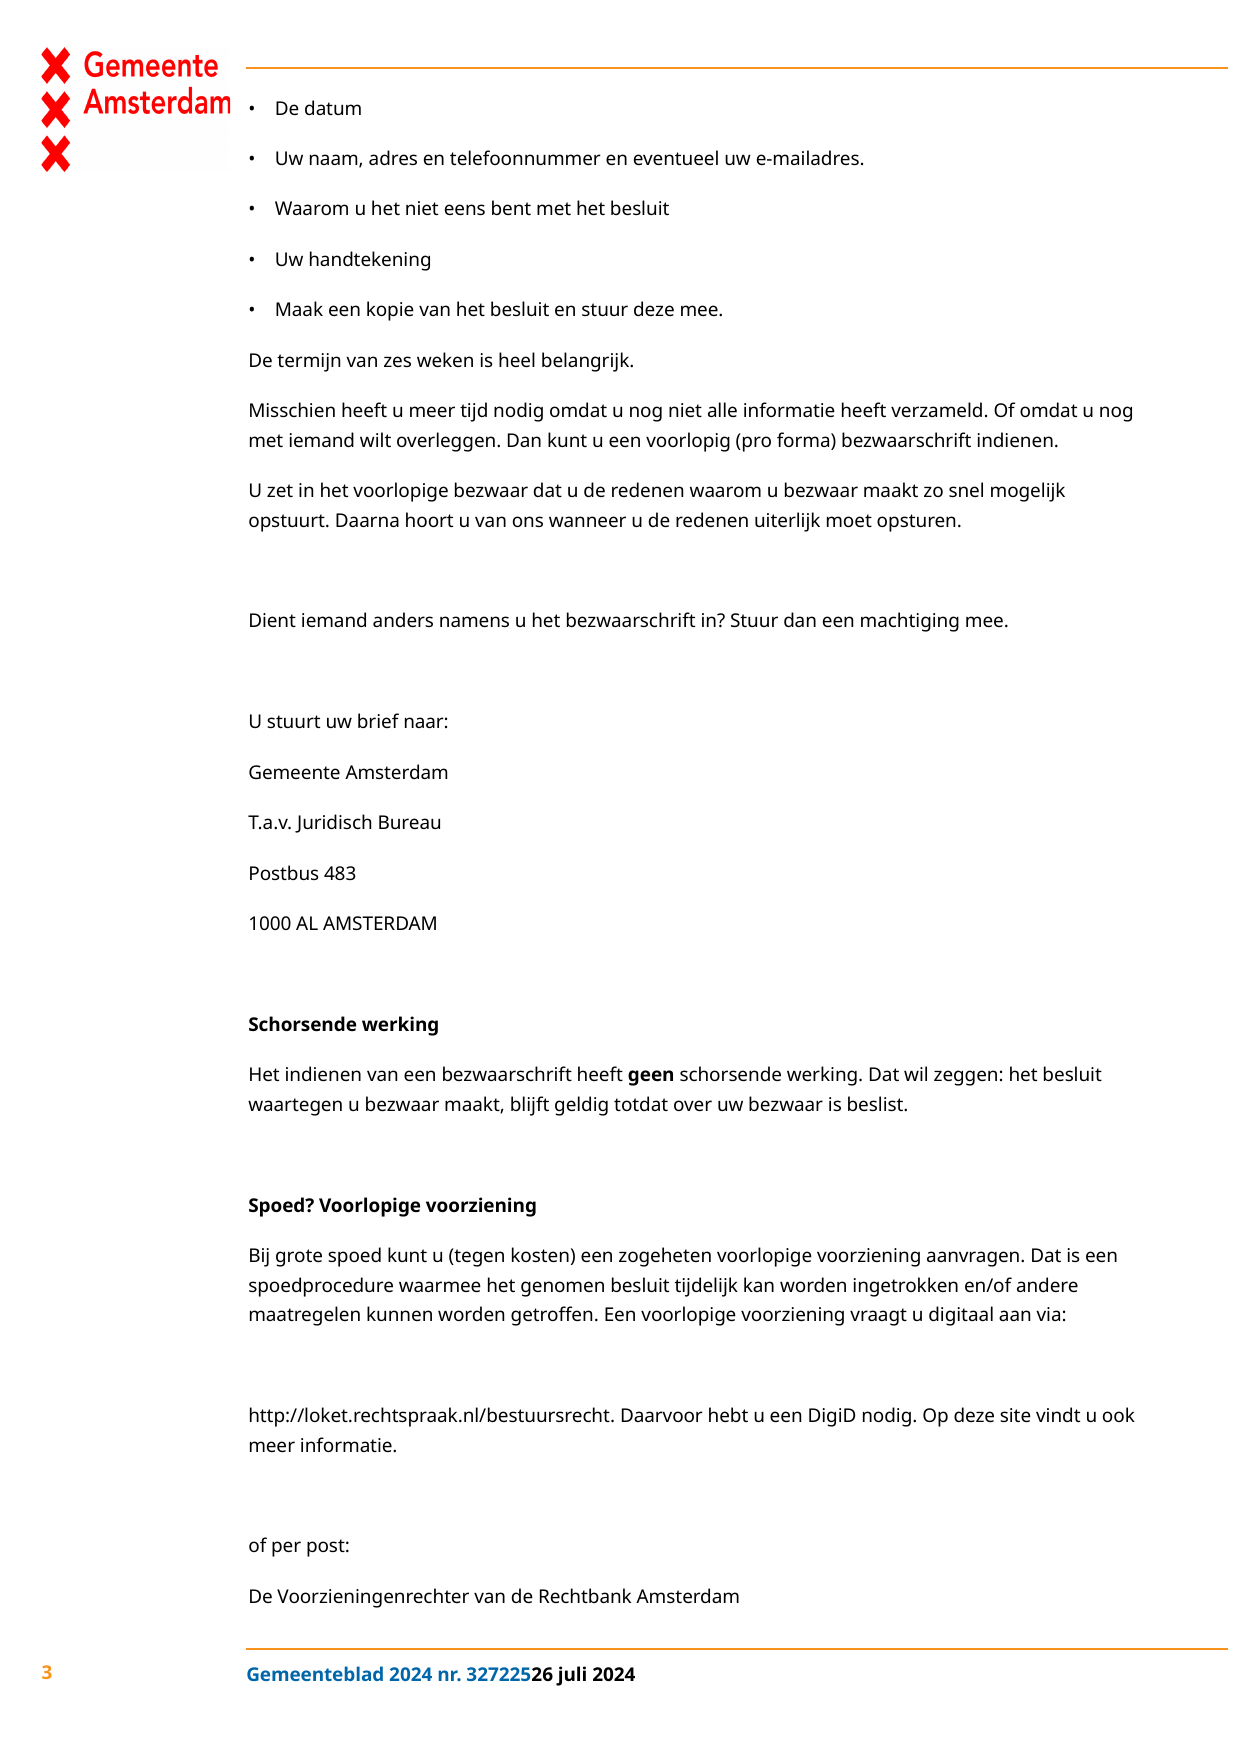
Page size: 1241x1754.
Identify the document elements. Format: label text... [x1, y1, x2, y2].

text Bij grote spoed kunt u (tegen kosten) een zogeheten voorlopige voorziening aanvragen. Dat is een spoedprocedure waarmee het genomen besluit tijdelijk kan worden ingetrokken en/of andere maatregelen kunnen worden getroffen. Een voorlopige voorziening vraagt u digitaal aan via: [248, 1242, 1152, 1327]
text • Waarom u het niet eens bent met het besluit [248, 196, 1152, 221]
text • Uw handtekening [248, 246, 1152, 272]
text 1000 AL AMSTERDAM [248, 910, 1152, 936]
text Dient iemand anders namens u het bezwaarschrift in? Stuur dan een machtiging mee. [248, 608, 1152, 633]
text De Voorzieningenrechter van de Rechtbank Amsterdam [248, 1583, 1152, 1609]
text Schorsende werking [248, 1011, 1152, 1037]
text Spoed? Voorlopige voorziening [248, 1192, 1152, 1218]
text U stuurt uw brief naar: [248, 708, 1152, 734]
text • Maak een kopie van het besluit en stuur deze mee. [248, 296, 1152, 322]
text Postbus 483 [248, 860, 1152, 886]
text De termijn van zes weken is heel belangrijk. [248, 347, 1152, 373]
text http://loket.rechtspraak.nl/bestuursrecht. Daarvoor hebt u een DigiD nodig. Op deze site vindt u ook meer informatie. [248, 1402, 1152, 1458]
text Gemeente Amsterdam [248, 759, 1152, 785]
picture [41, 47, 231, 172]
text • Uw naam, adres en telefoonnummer en eventueel uw e-mailadres. [248, 145, 1152, 171]
text Het indienen van een bezwaarschrift heeft geen schorsende werking. Dat wil zeggen: het besluit waartegen u bezwaar maakt, blijft geldig totdat over uw bezwaar is beslist. [248, 1061, 1152, 1117]
text • De datum [248, 95, 1152, 121]
text T.a.v. Juridisch Bureau [248, 809, 1152, 835]
text Misschien heeft u meer tijd nodig omdat u nog niet alle informatie heeft verzameld. Of omdat u nog met iemand wilt overleggen. Dan kunt u een voorlopig (pro forma) bezwaarschrift indienen. [248, 397, 1152, 453]
text U zet in het voorlopige bezwaar dat u de redenen waarom u bezwaar maakt zo snel mogelijk opstuurt. Daarna hoort u van ons wanneer u de redenen uiterlijk moet opsturen. [248, 477, 1152, 533]
text of per post: [248, 1533, 1152, 1558]
